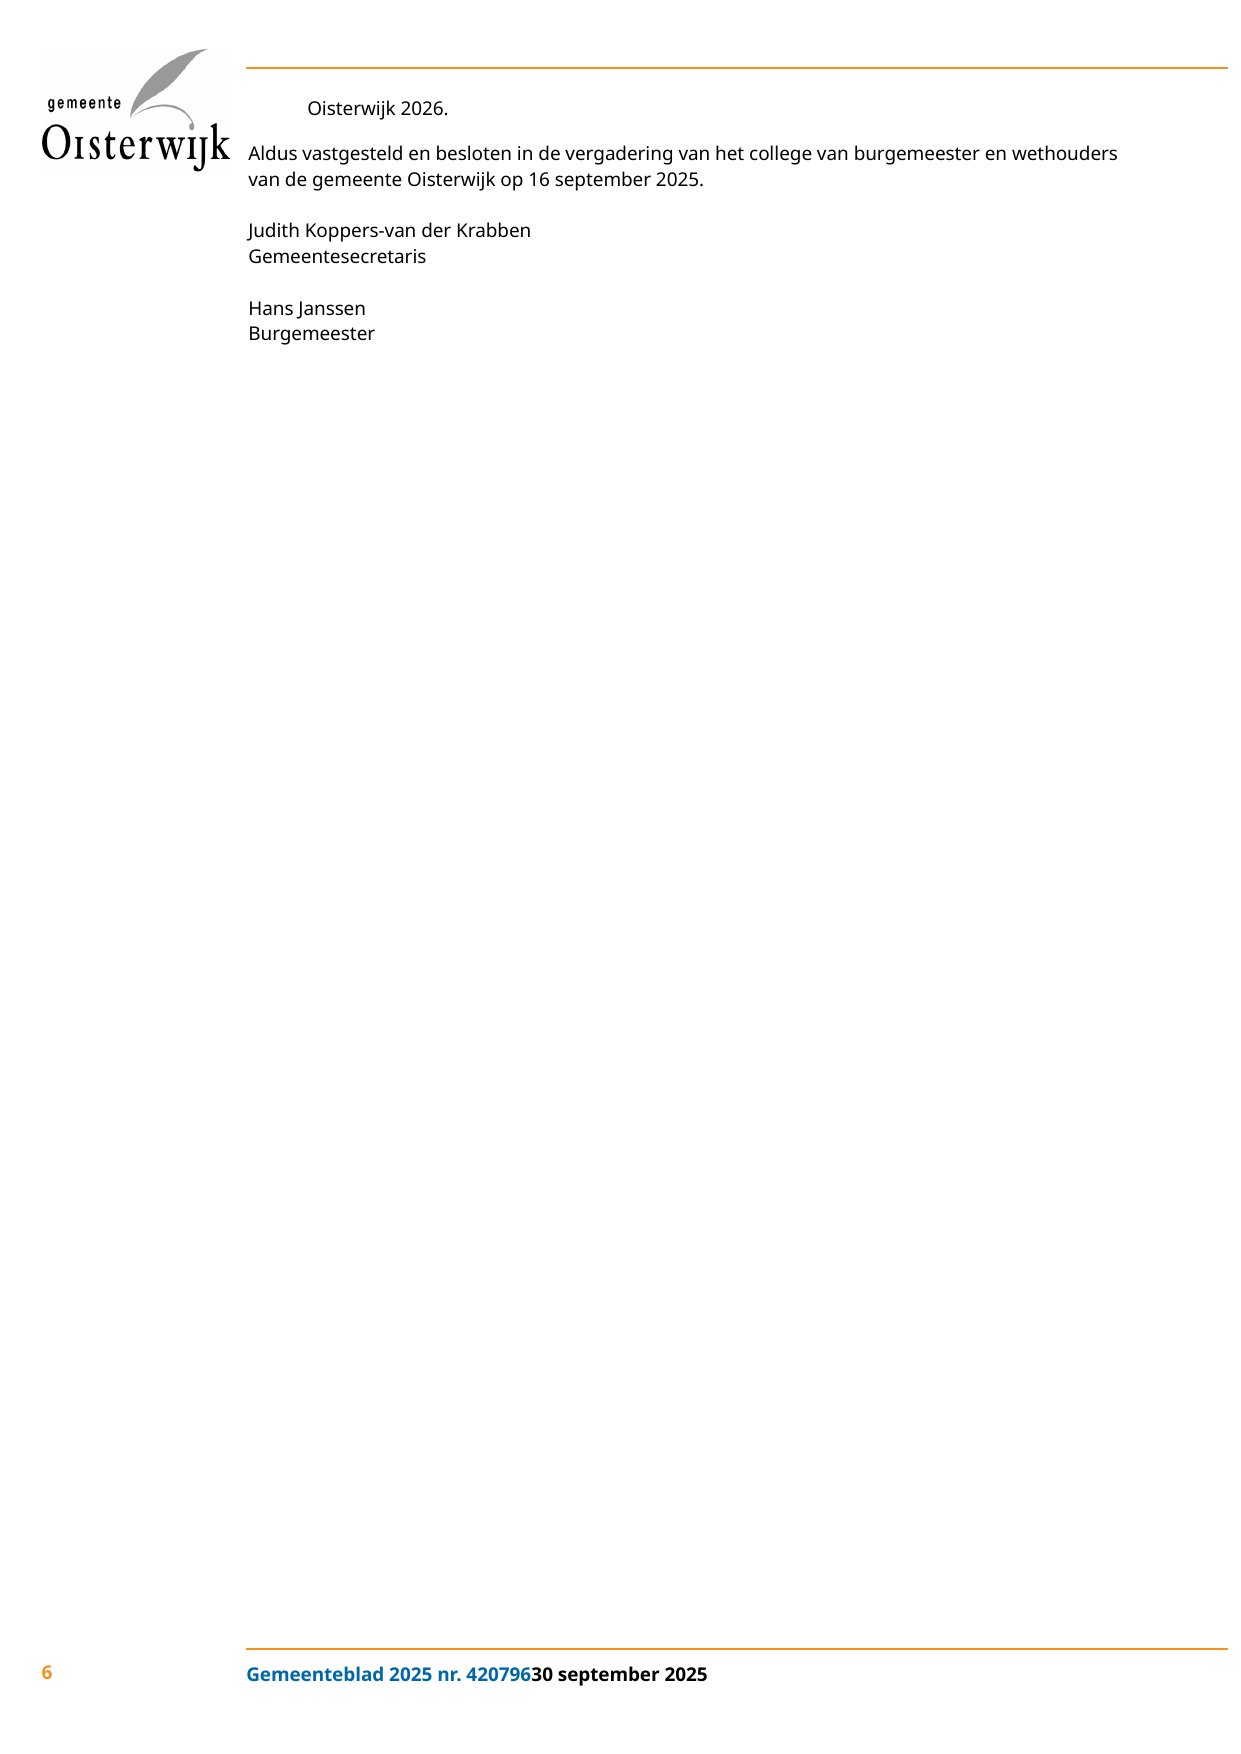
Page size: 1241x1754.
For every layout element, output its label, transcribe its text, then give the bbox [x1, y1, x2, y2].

list Oisterwijk 2026. [248, 95, 1152, 121]
picture [41, 47, 231, 172]
text Gemeentesecretaris [248, 243, 1152, 269]
text Aldus vastgesteld en besloten in de vergadering van het college van burgemeester en wethouders van de gemeente Oisterwijk op 16 september 2025. [248, 140, 1152, 192]
text Judith Koppers-van der Krabben [248, 218, 1152, 243]
text Hans Janssen [248, 295, 1152, 321]
text Burgemeester [248, 321, 1152, 346]
